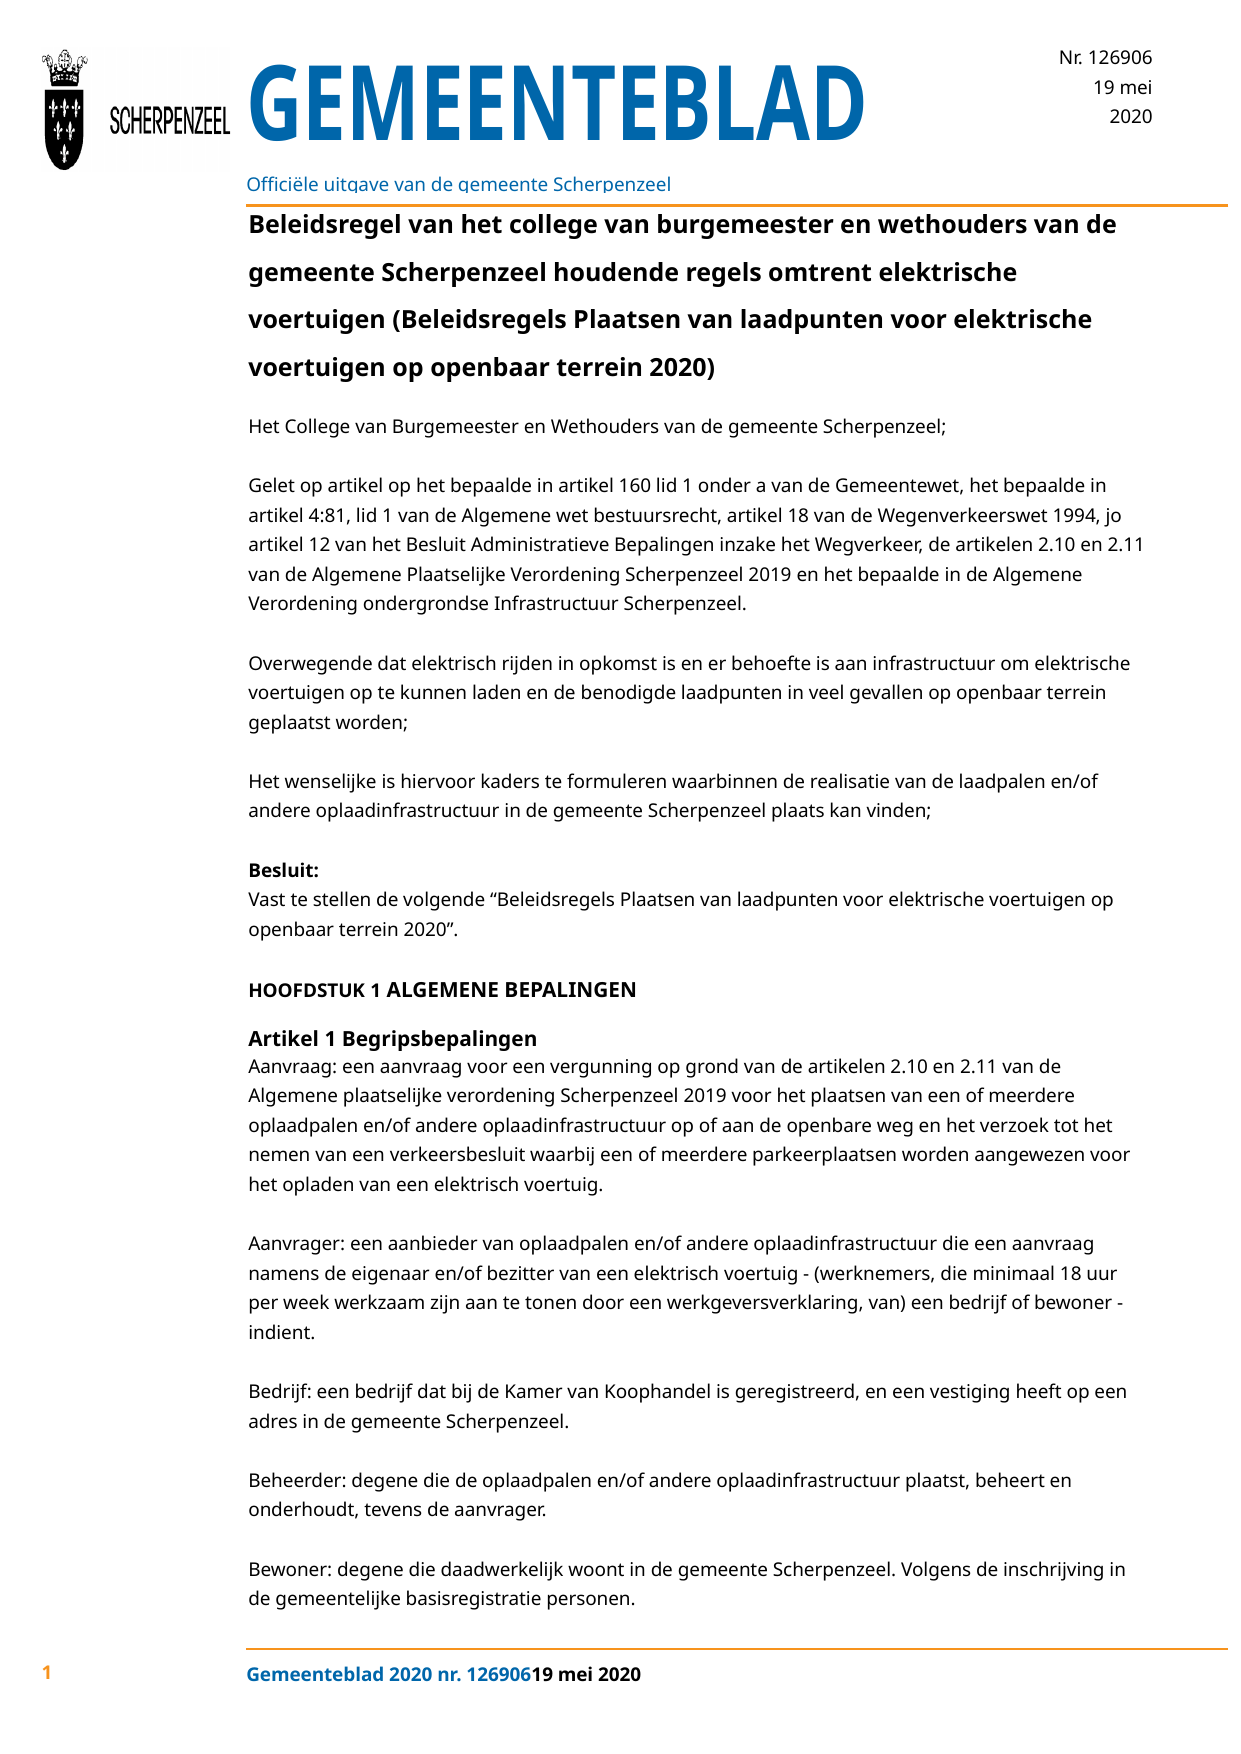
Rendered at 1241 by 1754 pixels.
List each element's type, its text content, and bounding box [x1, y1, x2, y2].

text HOOFDSTUK 1 ALGEMENE BEPALINGEN [248, 975, 1152, 1004]
text Gelet op artikel op het bepaalde in artikel 160 lid 1 onder a van de Gemeentewet, het bepaalde in artikel 4:81, lid 1 van de Algemene wet bestuursrecht, artikel 18 van de Wegenverkeerswet 1994, jo artikel 12 van het Besluit Administratieve Bepalingen inzake het Wegverkeer, de artikelen 2.10 en 2.11 van de Algemene Plaatselijke Verordening Scherpenzeel 2019 en het bepaalde in de Algemene Verordening ondergrondse Infrastructuur Scherpenzeel. [248, 472, 1152, 616]
text Artikel 1 Begripsbepalingen [248, 1024, 1152, 1053]
text Het wenselijke is hiervoor kaders te formuleren waarbinnen de realisatie van de laadpalen en/of andere oplaadinfrastructuur in de gemeente Scherpenzeel plaats kan vinden; [248, 768, 1152, 823]
text Overwegende dat elektrisch rijden in opkomst is en er behoefte is aan infrastructuur om elektrische voertuigen op te kunnen laden en de benodigde laadpunten in veel gevallen op openbaar terrein geplaatst worden; [248, 650, 1152, 735]
text Besluit: [248, 857, 1152, 883]
text Vast te stellen de volgende “Beleidsregels Plaatsen van laadpunten voor elektrische voertuigen op openbaar terrein 2020”. [248, 886, 1152, 942]
picture [41, 47, 231, 172]
text Beheerder: degene die de oplaadpalen en/of andere oplaadinfrastructuur plaatst, beheert en onderhoudt, tevens de aanvrager. [248, 1467, 1152, 1522]
text Beleidsregel van het college van burgemeester en wethouders van de gemeente Scherpenzeel houdende regels omtrent elektrische voertuigen (Beleidsregels Plaatsen van laadpunten voor elektrische voertuigen op openbaar terrein 2020) [248, 207, 1152, 384]
text Bedrijf: een bedrijf dat bij de Kamer van Koophandel is geregistreerd, en een vestiging heeft op een adres in de gemeente Scherpenzeel. [248, 1378, 1152, 1434]
text Bewoner: degene die daadwerkelijk woont in de gemeente Scherpenzeel. Volgens de inschrijving in de gemeentelijke basisregistratie personen. [248, 1556, 1152, 1611]
text Het College van Burgemeester en Wethouders van de gemeente Scherpenzeel; [248, 413, 1152, 439]
text Aanvrager: een aanbieder van oplaadpalen en/of andere oplaadinfrastructuur die een aanvraag namens de eigenaar en/of bezitter van een elektrisch voertuig - (werknemers, die minimaal 18 uur per week werkzaam zijn aan te tonen door een werkgeversverklaring, van) een bedrijf of bewoner - indient. [248, 1230, 1152, 1345]
text Aanvraag: een aanvraag voor een vergunning op grond van de artikelen 2.10 en 2.11 van de Algemene plaatselijke verordening Scherpenzeel 2019 voor het plaatsen van een of meerdere oplaadpalen en/of andere oplaadinfrastructuur op of aan de openbare weg en het verzoek tot het nemen van een verkeersbesluit waarbij een of meerdere parkeerplaatsen worden aangewezen voor het opladen van een elektrisch voertuig. [248, 1053, 1152, 1197]
